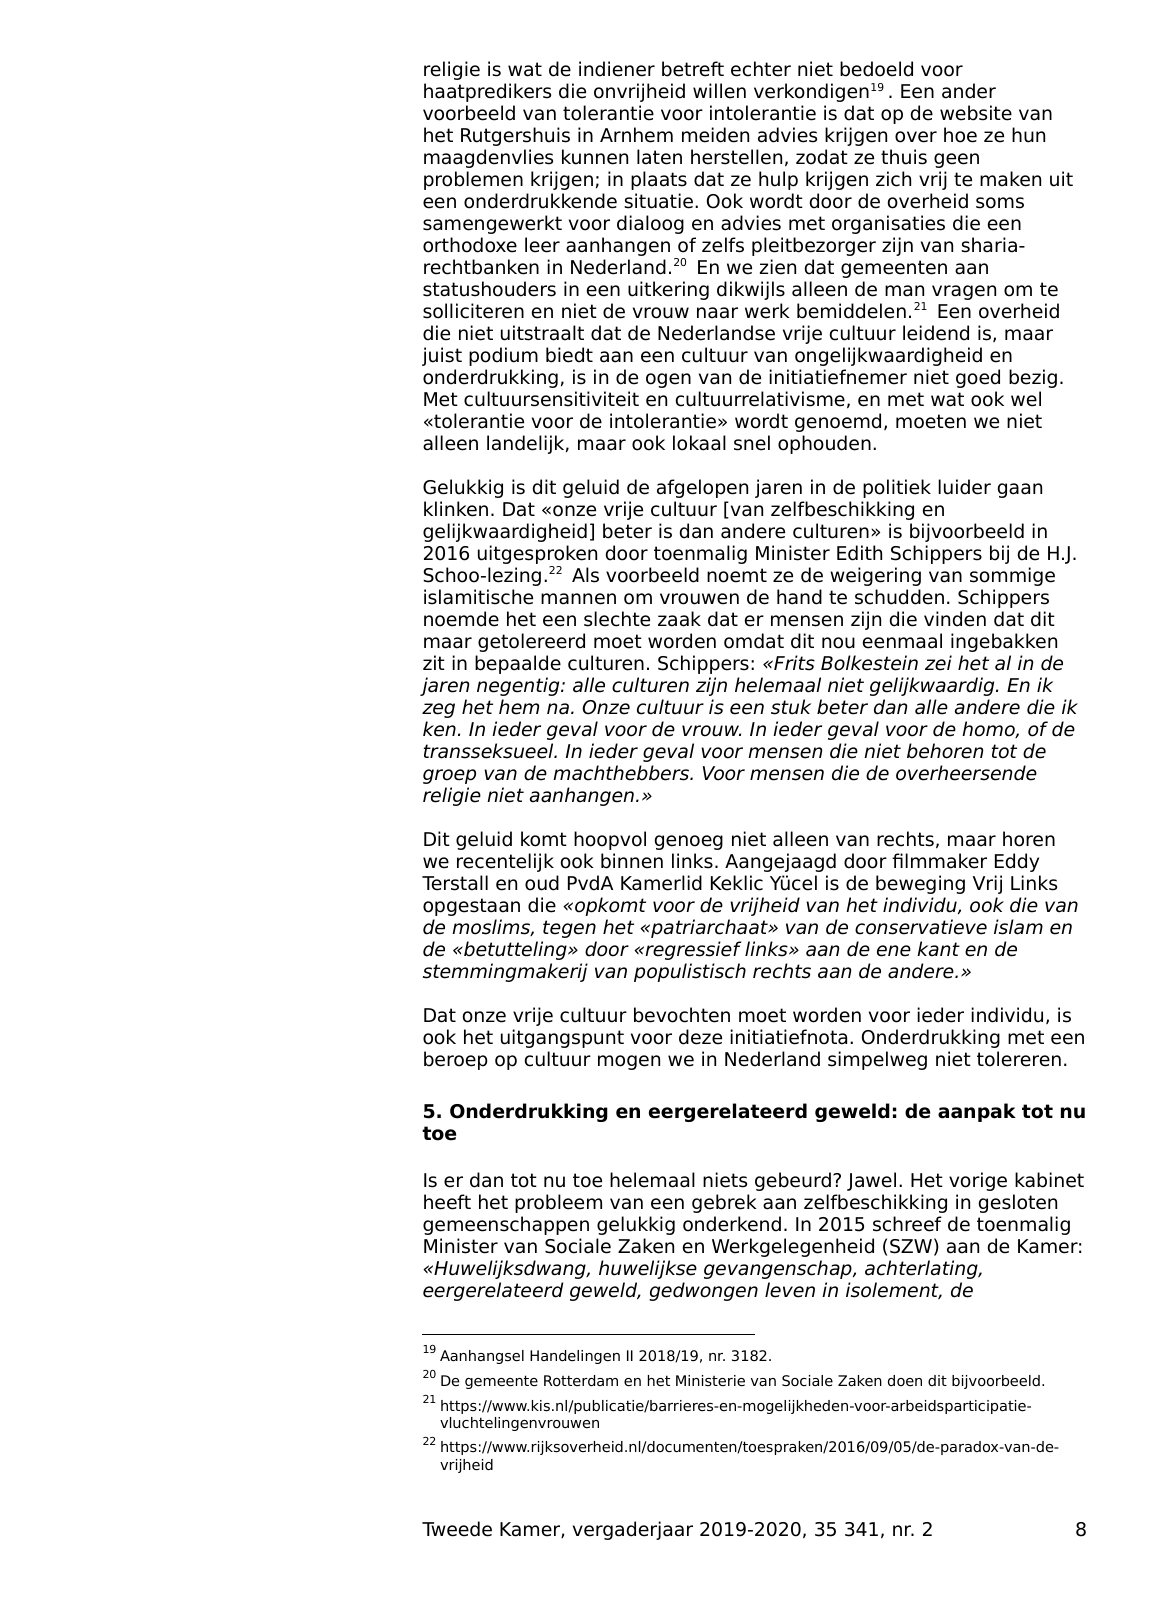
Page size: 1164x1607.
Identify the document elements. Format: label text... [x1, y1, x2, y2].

subtitle 5. Onderdrukking en eergerelateerd geweld: de aanpak tot nu toe [422, 1101, 1087, 1145]
text Dat onze vrije cultuur bevochten moet worden voor ieder individu, is ook het uitgangspunt voor deze initiatiefnota. Onderdrukking met een beroep op cultuur mogen we in Nederland simpelweg niet tolereren. [422, 1005, 1087, 1071]
text Is er dan tot nu toe helemaal niets gebeurd? Jawel. Het vorige kabinet heeft het probleem van een gebrek aan zelfbeschikking in gesloten gemeenschappen gelukkig onderkend. In 2015 schreef de toenmalig Minister van Sociale Zaken en Werkgelegenheid (SZW) aan de Kamer: «Huwelijksdwang, huwelijkse gevangenschap, achterlating, eergerelateerd geweld, gedwongen leven in isolement, de [422, 1170, 1087, 1302]
text https://www.kis.nl/publicatie/barrieres-en-mogelijkheden-voor-arbeidsparticipatie-vluchtelingenvrouwen [422, 1393, 1087, 1432]
text De gemeente Rotterdam en het Ministerie van Sociale Zaken doen dit bijvoorbeeld. [422, 1368, 1087, 1391]
text https://www.rijksoverheid.nl/documenten/toespraken/2016/09/05/de-paradox-van-de-vrijheid [422, 1435, 1087, 1474]
text Dit geluid komt hoopvol genoeg niet alleen van rechts, maar horen we recentelijk ook binnen links. Aangejaagd door filmmaker Eddy Terstall en oud PvdA Kamerlid Keklic Yücel is de beweging Vrij Links opgestaan die «opkomt voor de vrijheid van het individu, ook die van de moslims, tegen het «patriarchaat» van de conservatieve islam en de «betutteling» door «regressief links» aan de ene kant en de stemmingmakerij van populistisch rechts aan de andere.» [422, 829, 1087, 983]
text Gelukkig is dit geluid de afgelopen jaren in de politiek luider gaan klinken. Dat «onze vrije cultuur [van zelfbeschikking en gelijkwaardigheid] beter is dan andere culturen» is bijvoorbeeld in 2016 uitgesproken door toenmalig Minister Edith Schippers bij de H.J. Schoo-lezing. Als voorbeeld noemt ze de weigering van sommige islamitische mannen om vrouwen de hand te schudden. Schippers noemde het een slechte zaak dat er mensen zijn die vinden dat dit maar getolereerd moet worden omdat dit nou eenmaal ingebakken zit in bepaalde culturen. Schippers: «Frits Bolkestein zei het al in de jaren negentig: alle culturen zijn helemaal niet gelijkwaardig. En ik zeg het hem na. Onze cultuur is een stuk beter dan alle andere die ik ken. In ieder geval voor de vrouw. In ieder geval voor de homo, of de transseksueel. In ieder geval voor mensen die niet behoren tot de groep van de machthebbers. Voor mensen die de overheersende religie niet aanhangen.» [422, 477, 1087, 807]
text Aanhangsel Handelingen II 2018/19, nr. 3182. [422, 1343, 1087, 1366]
text religie is wat de indiener betreft echter niet bedoeld voor haatpredikers die onvrijheid willen verkondigen. Een ander voorbeeld van tolerantie voor intolerantie is dat op de website van het Rutgershuis in Arnhem meiden advies krijgen over hoe ze hun maagdenvlies kunnen laten herstellen, zodat ze thuis geen problemen krijgen; in plaats dat ze hulp krijgen zich vrij te maken uit een onderdrukkende situatie. Ook wordt door de overheid soms samengewerkt voor dialoog en advies met organisaties die een orthodoxe leer aanhangen of zelfs pleitbezorger zijn van sharia-rechtbanken in Nederland. En we zien dat gemeenten aan statushouders in een uitkering dikwijls alleen de man vragen om te solliciteren en niet de vrouw naar werk bemiddelen. Een overheid die niet uitstraalt dat de Nederlandse vrije cultuur leidend is, maar juist podium biedt aan een cultuur van ongelijkwaardigheid en onderdrukking, is in de ogen van de initiatiefnemer niet goed bezig. Met cultuursensitiviteit en cultuurrelativisme, en met wat ook wel «tolerantie voor de intolerantie» wordt genoemd, moeten we niet alleen landelijk, maar ook lokaal snel ophouden. [422, 59, 1087, 455]
